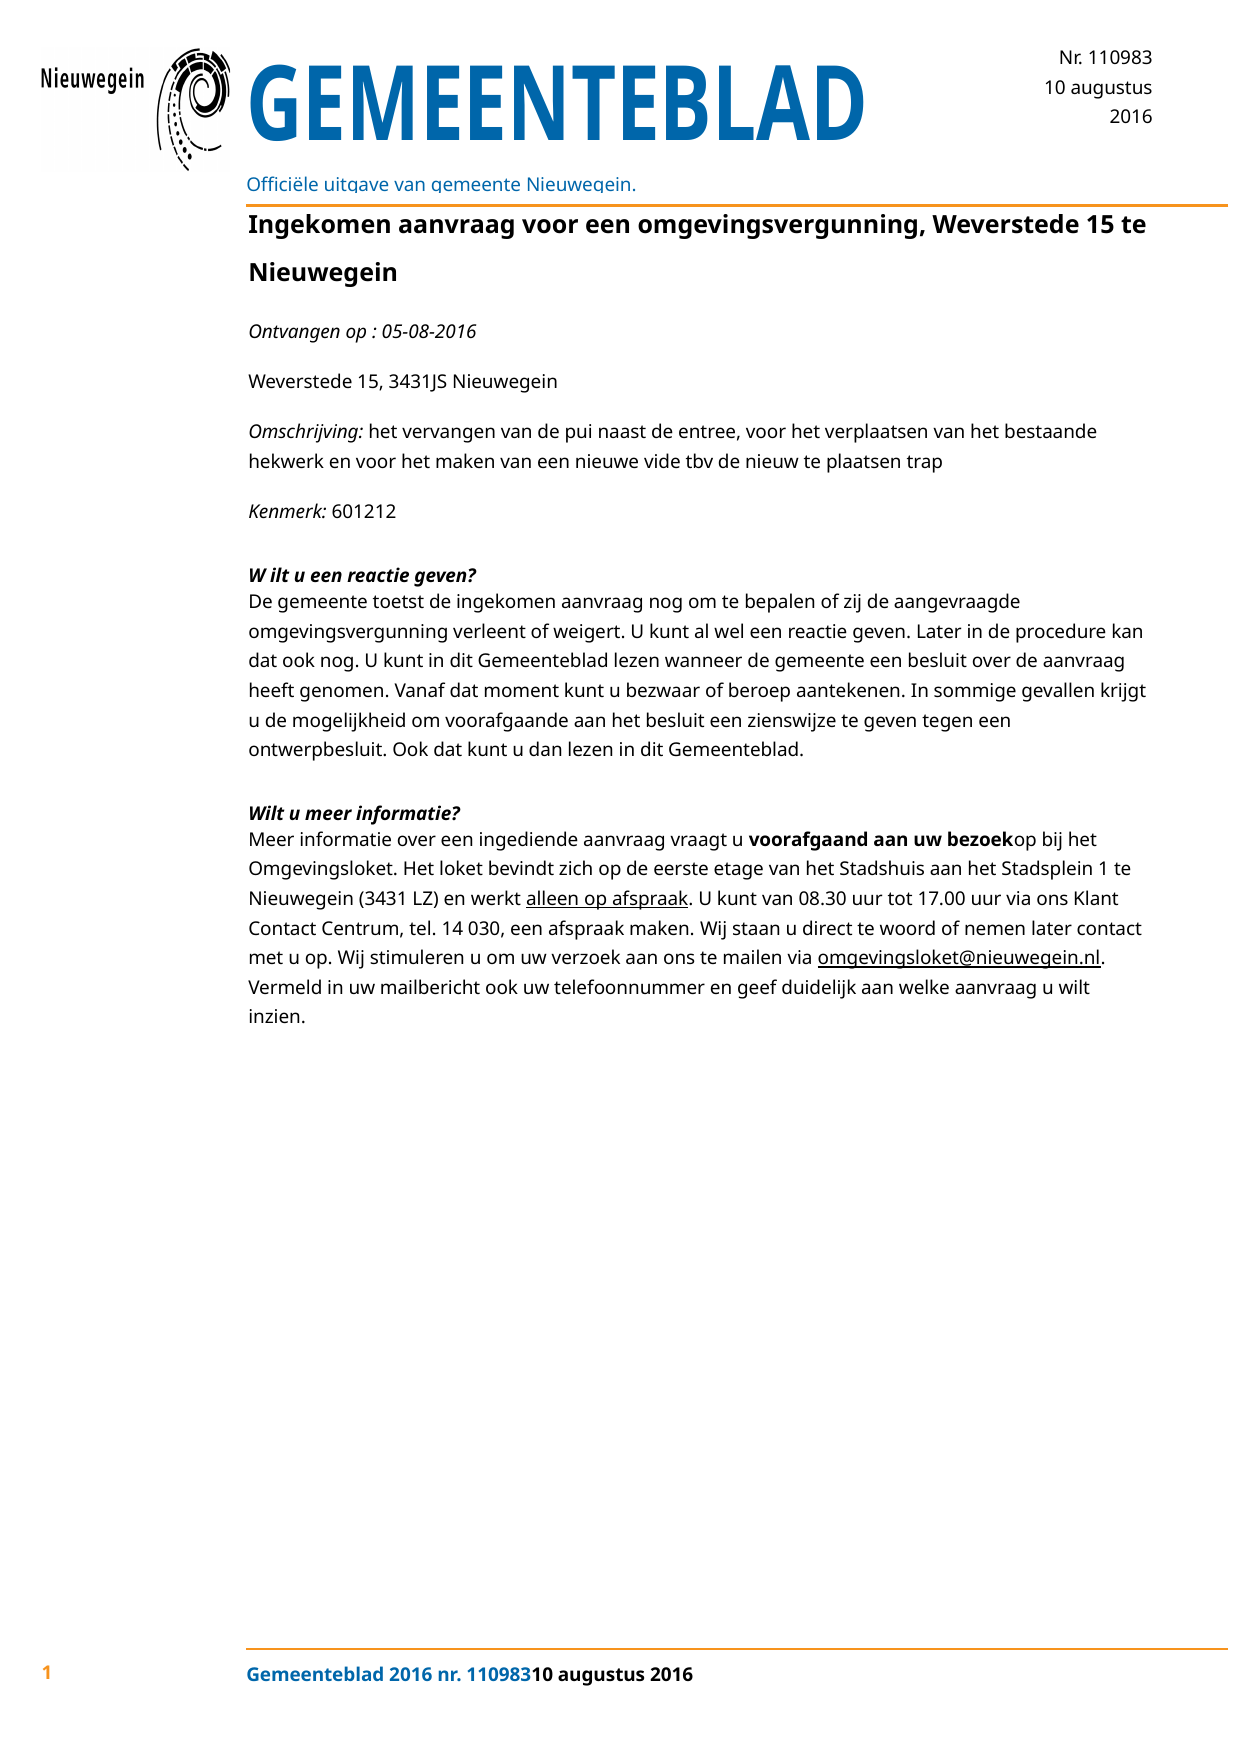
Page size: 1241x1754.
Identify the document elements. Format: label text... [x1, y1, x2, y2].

text Omschrijving: het vervangen van de pui naast de entree, voor het verplaatsen van het bestaande hekwerk en voor het maken van een nieuwe vide tbv de nieuw te plaatsen trap [248, 419, 1152, 474]
text Meer informatie over een ingediende aanvraag vraagt u voorafgaand aan uw bezoekop bij het Omgevingsloket. Het loket bevindt zich op de eerste etage van het Stadshuis aan het Stadsplein 1 te Nieuwegein (3431 LZ) en werkt alleen op afspraak. U kunt van 08.30 uur tot 17.00 uur via ons Klant Contact Centrum, tel. 14 030, een afspraak maken. Wij staan u direct te woord of nemen later contact met u op. Wij stimuleren u om uw verzoek aan ons te mailen via omgevingsloket@nieuwegein.nl. Vermeld in uw mailbericht ook uw telefoonnummer en geef duidelijk aan welke aanvraag u wilt inzien. [248, 826, 1152, 1029]
text Kenmerk: 601212 [248, 499, 1152, 524]
picture [41, 47, 231, 172]
text Ingekomen aanvraag voor een omgevingsvergunning, Weverstede 15 te Nieuwegein [248, 207, 1152, 288]
text Weverstede 15, 3431JS Nieuwegein [248, 368, 1152, 394]
text Ontvangen op : 05-08-2016 [248, 318, 1152, 344]
text W ilt u een reactie geven? [248, 563, 1152, 588]
text De gemeente toetst de ingekomen aanvraag nog om te bepalen of zij de aangevraagde omgevingsvergunning verleent of weigert. U kunt al wel een reactie geven. Later in de procedure kan dat ook nog. U kunt in dit Gemeenteblad lezen wanneer de gemeente een besluit over de aanvraag heeft genomen. Vanaf dat moment kunt u bezwaar of beroep aantekenen. In sommige gevallen krijgt u de mogelijkheid om voorafgaande aan het besluit een zienswijze te geven tegen een ontwerpbesluit. Ook dat kunt u dan lezen in dit Gemeenteblad. [248, 588, 1152, 762]
text Wilt u meer informatie? [248, 800, 1152, 826]
